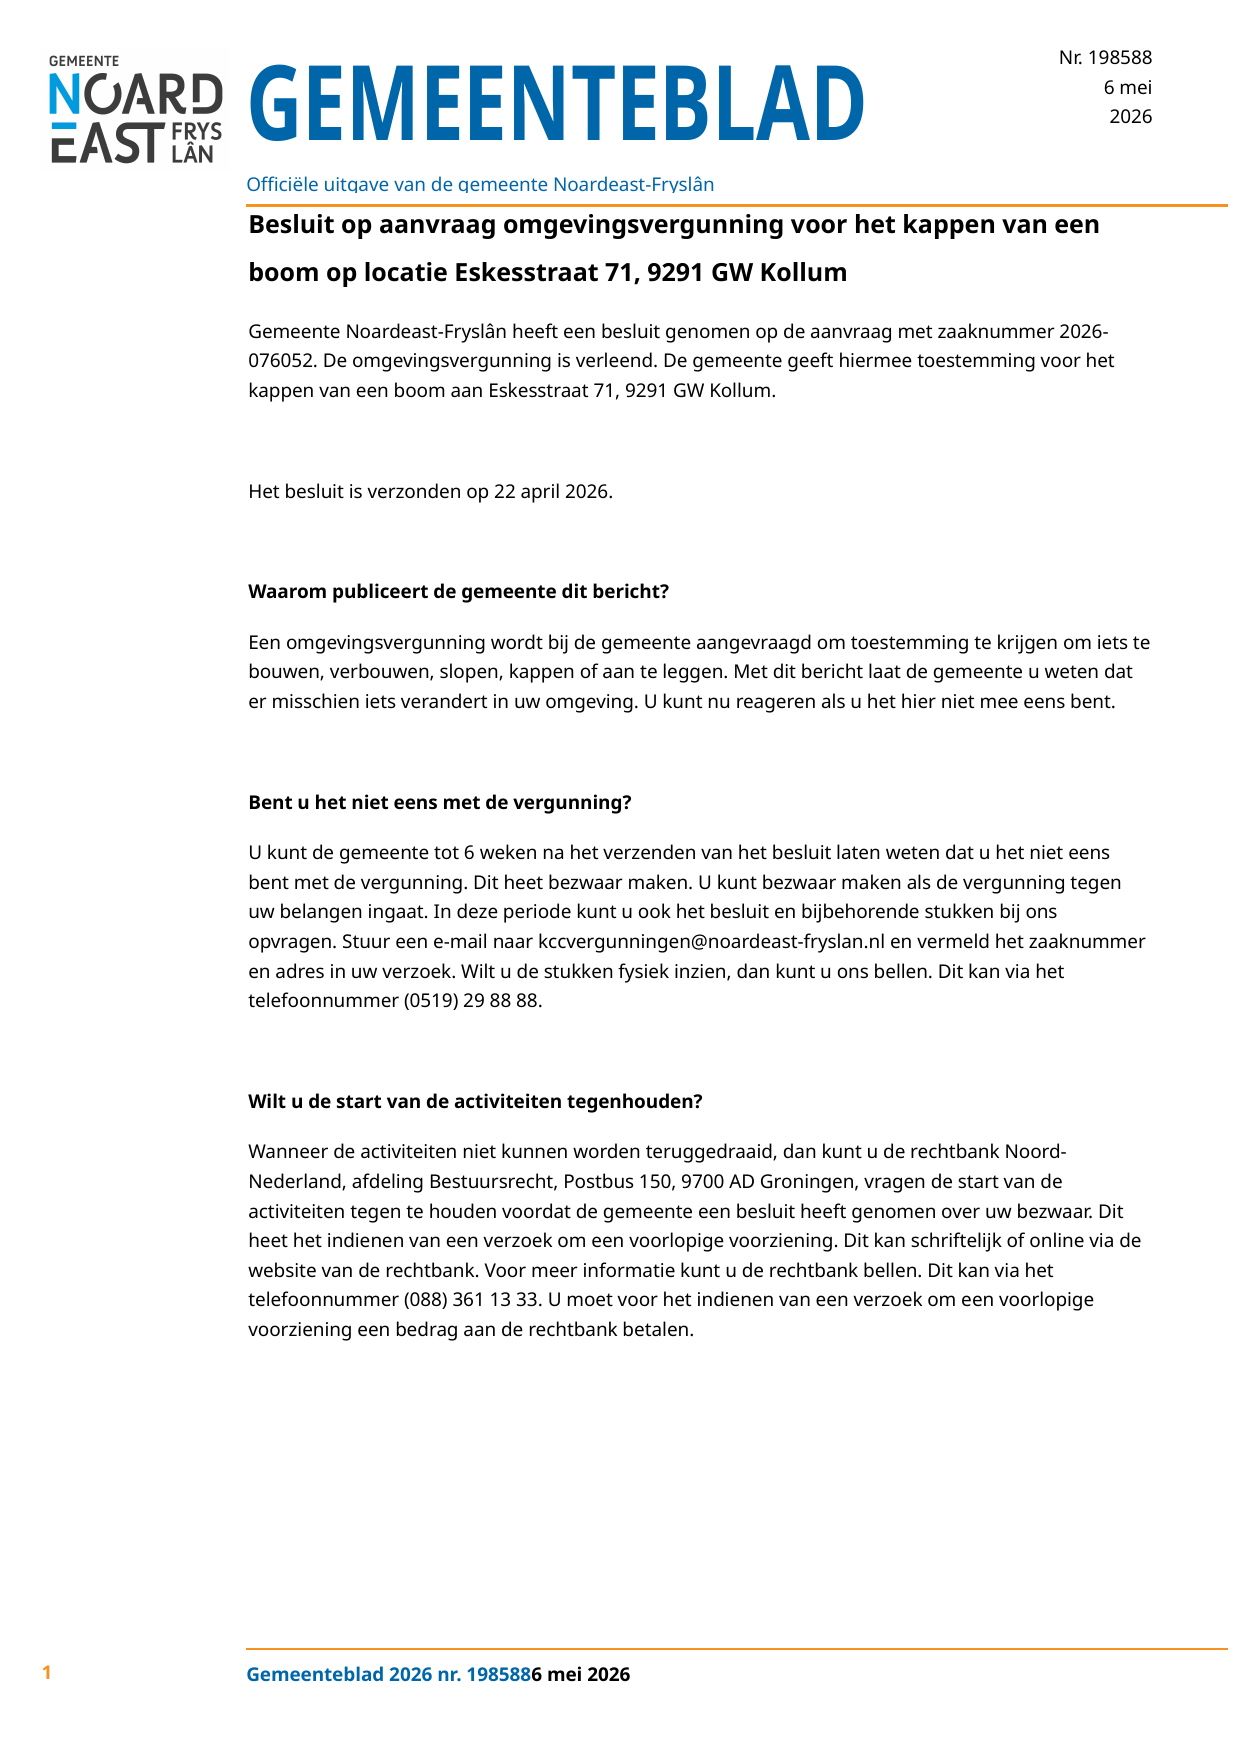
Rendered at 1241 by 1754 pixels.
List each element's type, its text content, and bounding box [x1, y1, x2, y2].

text U kunt de gemeente tot 6 weken na het verzenden van het besluit laten weten dat u het niet eens bent met de vergunning. Dit heet bezwaar maken. U kunt bezwaar maken als de vergunning tegen uw belangen ingaat. In deze periode kunt u ook het besluit en bijbehorende stukken bij ons opvragen. Stuur een e-mail naar kccvergunningen@noardeast-fryslan.nl en vermeld het zaaknummer en adres in uw verzoek. Wilt u de stukken fysiek inzien, dan kunt u ons bellen. Dit kan via het telefoonnummer (0519) 29 88 88. [248, 839, 1152, 1013]
text Het besluit is verzonden op 22 april 2026. [248, 478, 1152, 504]
text Een omgevingsvergunning wordt bij de gemeente aangevraagd om toestemming te krijgen om iets te bouwen, verbouwen, slopen, kappen of aan te leggen. Met dit bericht laat de gemeente u weten dat er misschien iets verandert in uw omgeving. U kunt nu reageren als u het hier niet mee eens bent. [248, 629, 1152, 714]
text Waarom publiceert de gemeente dit bericht? [248, 579, 1152, 604]
text Bent u het niet eens met de vergunning? [248, 789, 1152, 815]
text Wilt u de start van de activiteiten tegenhouden? [248, 1088, 1152, 1114]
text Wanneer de activiteiten niet kunnen worden teruggedraaid, dan kunt u de rechtbank Noord-Nederland, afdeling Bestuursrecht, Postbus 150, 9700 AD Groningen, vragen de start van de activiteiten tegen te houden voordat de gemeente een besluit heeft genomen over uw bezwaar. Dit heet het indienen van een verzoek om een voorlopige voorziening. Dit kan schriftelijk of online via de website van de rechtbank. Voor meer informatie kunt u de rechtbank bellen. Dit kan via het telefoonnummer (088) 361 13 33. U moet voor het indienen van een verzoek om een voorlopige voorziening een bedrag aan de rechtbank betalen. [248, 1139, 1152, 1342]
text Besluit op aanvraag omgevingsvergunning voor het kappen van een boom op locatie Eskesstraat 71, 9291 GW Kollum [248, 207, 1152, 288]
text Gemeente Noardeast-Fryslân heeft een besluit genomen op de aanvraag met zaaknummer 2026-076052. De omgevingsvergunning is verleend. De gemeente geeft hiermee toestemming voor het kappen van een boom aan Eskesstraat 71, 9291 GW Kollum. [248, 318, 1152, 403]
picture [41, 47, 231, 172]
